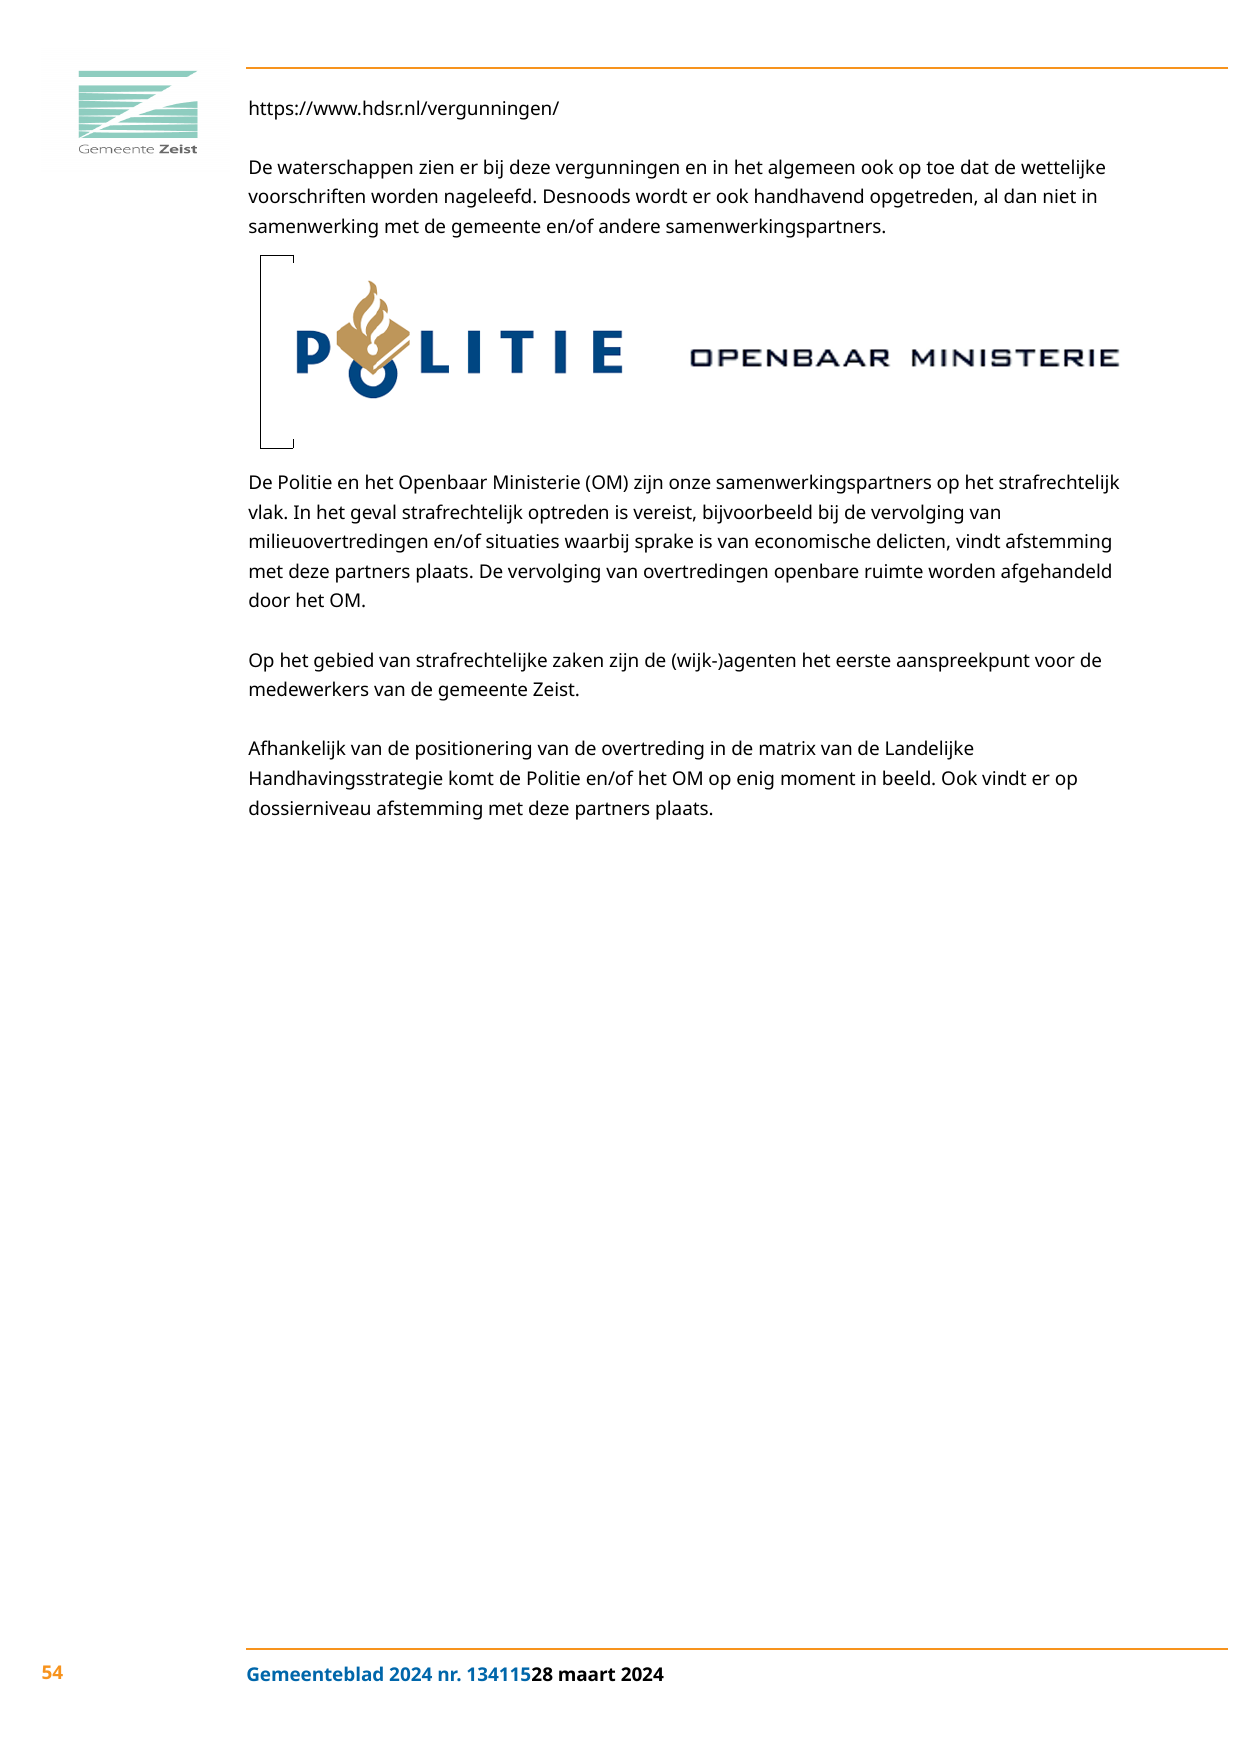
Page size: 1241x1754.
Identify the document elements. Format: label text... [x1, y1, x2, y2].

picture [41, 47, 231, 172]
text Afhankelijk van de positionering van de overtreding in de matrix van de Landelijke Handhavingsstrategie komt de Politie en/of het OM op enig moment in beeld. Ook vindt er op dossierniveau afstemming met deze partners plaats. [248, 736, 1152, 821]
picture [268, 263, 1173, 439]
text De Politie en het Openbaar Ministerie (OM) zijn onze samenwerkingspartners op het strafrechtelijk vlak. In het geval strafrechtelijk optreden is vereist, bijvoorbeeld bij de vervolging van milieuovertredingen en/of situaties waarbij sprake is van economische delicten, vindt afstemming met deze partners plaats. De vervolging van overtredingen openbare ruimte worden afgehandeld door het OM. [248, 469, 1152, 613]
text Op het gebied van strafrechtelijke zaken zijn de (wijk-)agenten het eerste aanspreekpunt voor de medewerkers van de gemeente Zeist. [248, 647, 1152, 702]
text De waterschappen zien er bij deze vergunningen en in het algemeen ook op toe dat de wettelijke voorschriften worden nageleefd. Desnoods wordt er ook handhavend opgetreden, al dan niet in samenwerking met de gemeente en/of andere samenwerkingspartners. [248, 154, 1152, 239]
text https://www.hdsr.nl/vergunningen/ [248, 95, 1152, 121]
